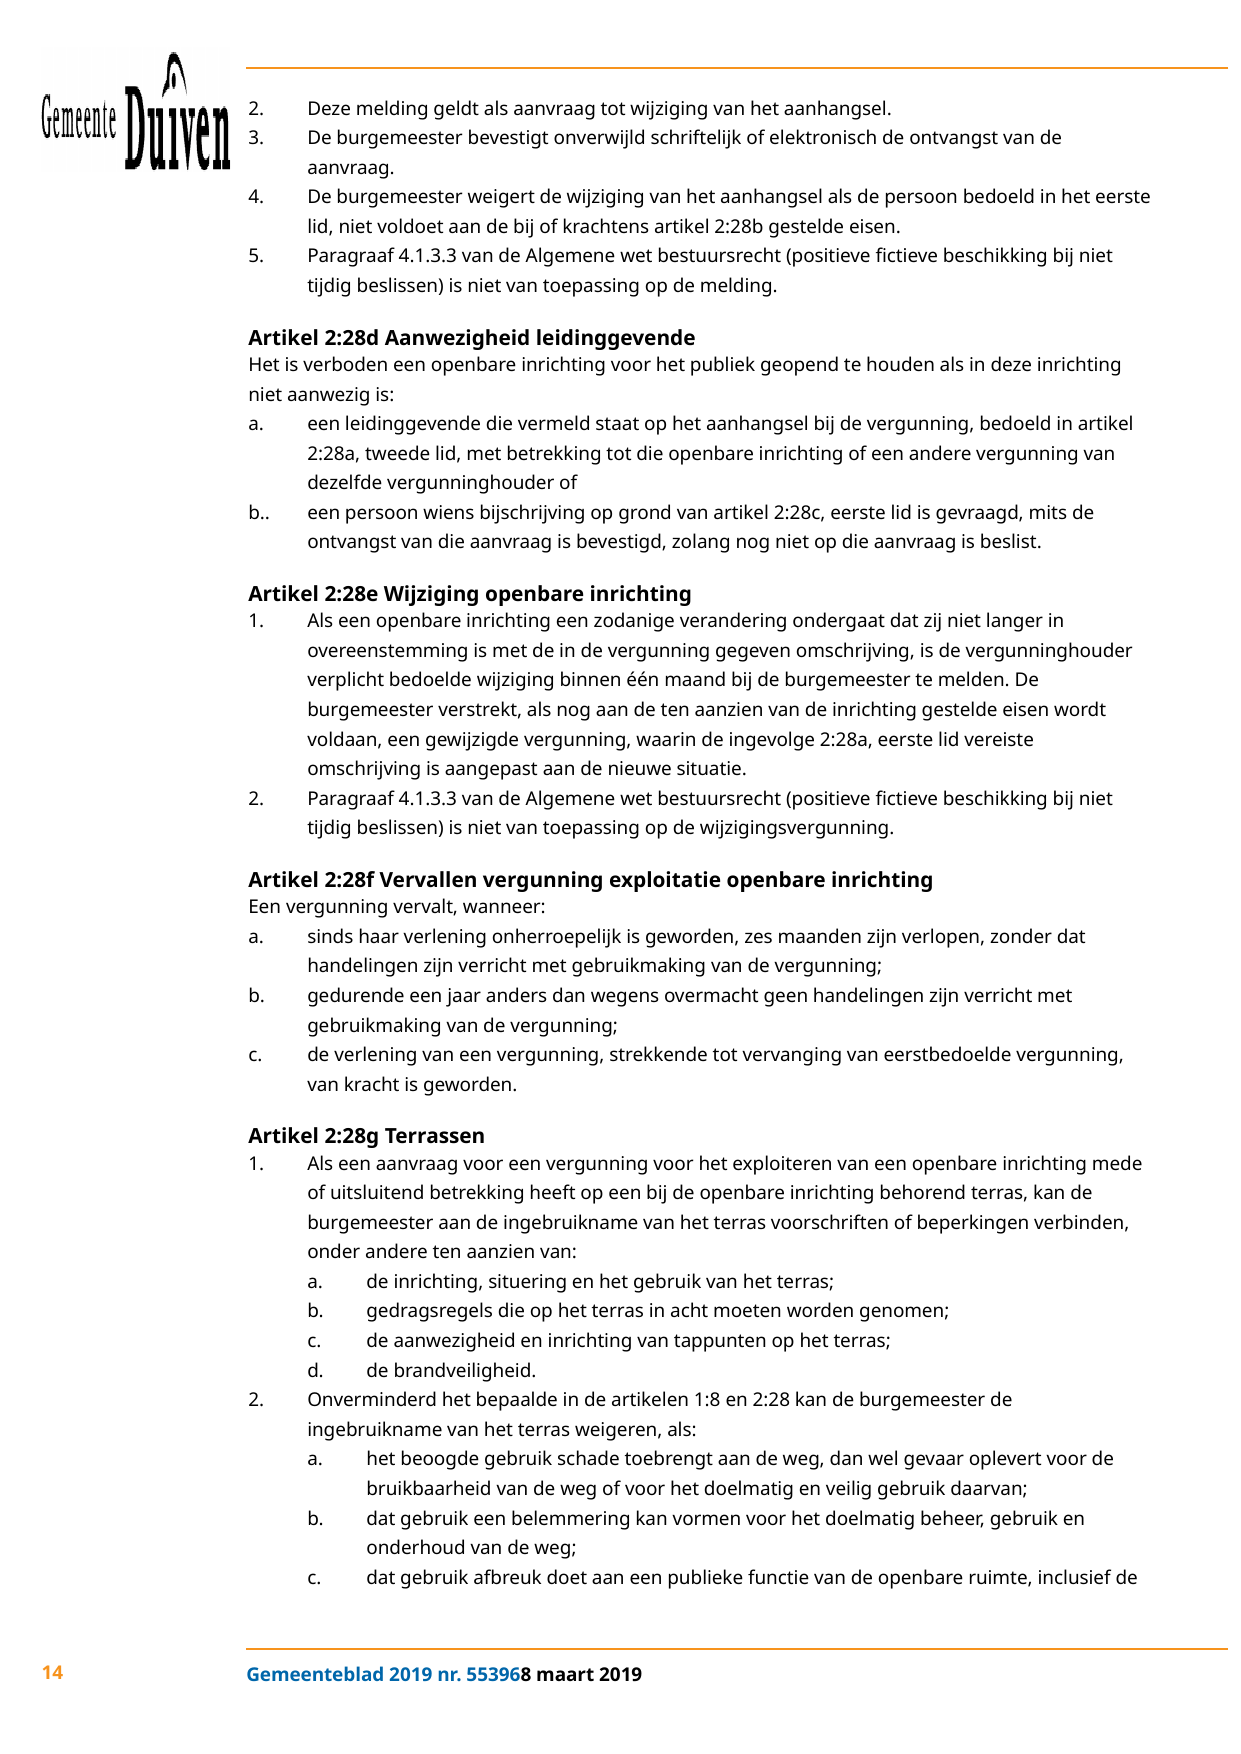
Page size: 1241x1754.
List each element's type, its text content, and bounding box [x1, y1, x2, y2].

list de inrichting, situering en het gebruik van het terras; [307, 1268, 1152, 1294]
list Onverminderd het bepaalde in de artikelen 1:8 en 2:28 kan de burgemeester de ingebruikname van het terras weigeren, als: [248, 1386, 1152, 1442]
list de brandveiligheid. [307, 1357, 1152, 1383]
list de aanwezigheid en inrichting van tappunten op het terras; [307, 1327, 1152, 1353]
list een leidinggevende die vermeld staat op het aanhangsel bij de vergunning, bedoeld in artikel 2:28a, tweede lid, met betrekking tot die openbare inrichting of een andere vergunning van dezelfde vergunninghouder of [248, 410, 1152, 495]
list Als een openbare inrichting een zodanige verandering ondergaat dat zij niet langer in overeenstemming is met de in de vergunning gegeven omschrijving, is de vergunninghouder verplicht bedoelde wijziging binnen één maand bij de burgemeester te melden. De burgemeester verstrekt, als nog aan de ten aanzien van de inrichting gestelde eisen wordt voldaan, een gewijzigde vergunning, waarin de ingevolge 2:28a, eerste lid vereiste omschrijving is aangepast aan de nieuwe situatie. [248, 607, 1152, 781]
list Paragraaf 4.1.3.3 van de Algemene wet bestuursrecht (positieve fictieve beschikking bij niet tijdig beslissen) is niet van toepassing op de wijzigingsvergunning. [248, 785, 1152, 840]
list Paragraaf 4.1.3.3 van de Algemene wet bestuursrecht (positieve fictieve beschikking bij niet tijdig beslissen) is niet van toepassing op de melding. [248, 243, 1152, 298]
list het beoogde gebruik schade toebrengt aan de weg, dan wel gevaar oplevert voor de bruikbaarheid van de weg of voor het doelmatig en veilig gebruik daarvan; [307, 1446, 1152, 1501]
list dat gebruik afbreuk doet aan een publieke functie van de openbare ruimte, inclusief de [307, 1564, 1152, 1590]
text Artikel 2:28e Wijziging openbare inrichting [248, 579, 1152, 607]
list Deze melding geldt als aanvraag tot wijziging van het aanhangsel. [248, 95, 1152, 121]
text Artikel 2:28d Aanwezigheid leidinggevende [248, 323, 1152, 351]
text Het is verboden een openbare inrichting voor het publiek geopend te houden als in deze inrichting niet aanwezig is: [248, 351, 1152, 406]
text Artikel 2:28f Vervallen vergunning exploitatie openbare inrichting [248, 865, 1152, 893]
list gedurende een jaar anders dan wegens overmacht geen handelingen zijn verricht met gebruikmaking van de vergunning; [248, 982, 1152, 1037]
list Als een aanvraag voor een vergunning voor het exploiteren van een openbare inrichting mede of uitsluitend betrekking heeft op een bij de openbare inrichting behorend terras, kan de burgemeester aan de ingebruikname van het terras voorschriften of beperkingen verbinden, onder andere ten aanzien van: [248, 1150, 1152, 1264]
list gedragsregels die op het terras in acht moeten worden genomen; [307, 1298, 1152, 1323]
picture [41, 47, 231, 172]
text Een vergunning vervalt, wanneer: [248, 893, 1152, 919]
list De burgemeester bevestigt onverwijld schriftelijk of elektronisch de ontvangst van de aanvraag. [248, 124, 1152, 180]
list dat gebruik een belemmering kan vormen voor het doelmatig beheer, gebruik en onderhoud van de weg; [307, 1505, 1152, 1560]
list de verlening van een vergunning, strekkende tot vervanging van eerstbedoelde vergunning, van kracht is geworden. [248, 1041, 1152, 1097]
list sinds haar verlening onherroepelijk is geworden, zes maanden zijn verlopen, zonder dat handelingen zijn verricht met gebruikmaking van de vergunning; [248, 923, 1152, 978]
list een persoon wiens bijschrijving op grond van artikel 2:28c, eerste lid is gevraagd, mits de ontvangst van die aanvraag is bevestigd, zolang nog niet op die aanvraag is beslist. [248, 499, 1152, 554]
list De burgemeester weigert de wijziging van het aanhangsel als de persoon bedoeld in het eerste lid, niet voldoet aan de bij of krachtens artikel 2:28b gestelde eisen. [248, 183, 1152, 239]
text Artikel 2:28g Terrassen [248, 1121, 1152, 1150]
